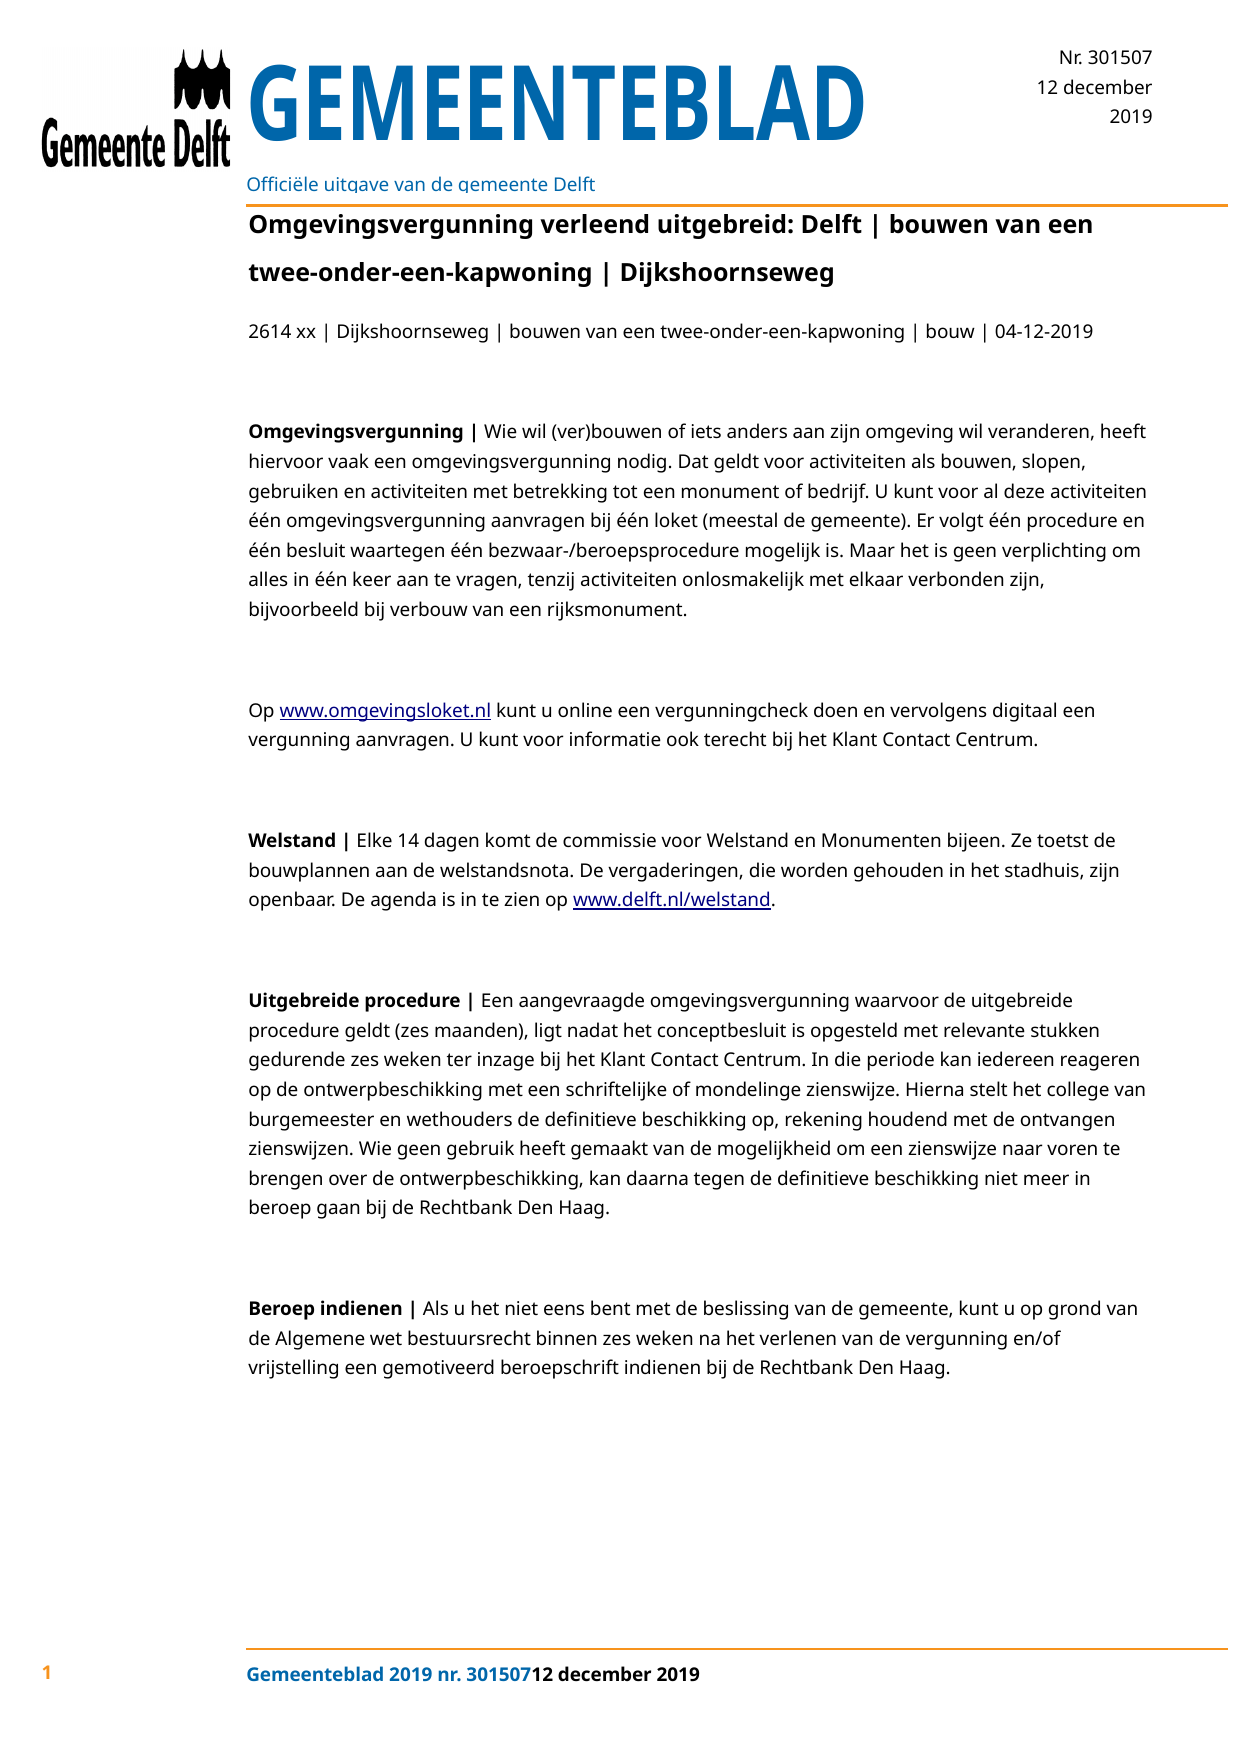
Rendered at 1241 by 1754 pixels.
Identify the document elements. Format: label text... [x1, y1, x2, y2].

text Welstand | Elke 14 dagen komt de commissie voor Welstand en Monumenten bijeen. Ze toetst de bouwplannen aan de welstandsnota. De vergaderingen, die worden gehouden in het stadhuis, zijn openbaar. De agenda is in te zien op www.delft.nl/welstand. [248, 827, 1152, 912]
text Beroep indienen | Als u het niet eens bent met de beslissing van de gemeente, kunt u op grond van de Algemene wet bestuursrecht binnen zes weken na het verlenen van de vergunning en/of vrijstelling een gemotiveerd beroepschrift indienen bij de Rechtbank Den Haag. [248, 1295, 1152, 1380]
text Op www.omgevingsloket.nl kunt u online een vergunningcheck doen en vervolgens digitaal een vergunning aanvragen. U kunt voor informatie ook terecht bij het Klant Contact Centrum. [248, 697, 1152, 752]
text Uitgebreide procedure | Een aangevraagde omgevingsvergunning waarvoor de uitgebreide procedure geldt (zes maanden), ligt nadat het conceptbesluit is opgesteld met relevante stukken gedurende zes weken ter inzage bij het Klant Contact Centrum. In die periode kan iedereen reageren op de ontwerpbeschikking met een schriftelijke of mondelinge zienswijze. Hierna stelt het college van burgemeester en wethouders de definitieve beschikking op, rekening houdend met de ontvangen zienswijzen. Wie geen gebruik heeft gemaakt van de mogelijkheid om een zienswijze naar voren te brengen over de ontwerpbeschikking, kan daarna tegen de definitieve beschikking niet meer in beroep gaan bij de Rechtbank Den Haag. [248, 987, 1152, 1220]
text Omgevingsvergunning verleend uitgebreid: Delft | bouwen van een twee-onder-een-kapwoning | Dijkshoornseweg [248, 207, 1152, 288]
text Omgevingsvergunning | Wie wil (ver)bouwen of iets anders aan zijn omgeving wil veranderen, heeft hiervoor vaak een omgevingsvergunning nodig. Dat geldt voor activiteiten als bouwen, slopen, gebruiken en activiteiten met betrekking tot een monument of bedrijf. U kunt voor al deze activiteiten één omgevingsvergunning aanvragen bij één loket (meestal de gemeente). Er volgt één procedure en één besluit waartegen één bezwaar-/beroepsprocedure mogelijk is. Maar het is geen verplichting om alles in één keer aan te vragen, tenzij activiteiten onlosmakelijk met elkaar verbonden zijn, bijvoorbeeld bij verbouw van een rijksmonument. [248, 419, 1152, 622]
picture [41, 47, 231, 172]
text 2614 xx | Dijkshoornseweg | bouwen van een twee-onder-een-kapwoning | bouw | 04-12-2019 [248, 318, 1152, 344]
